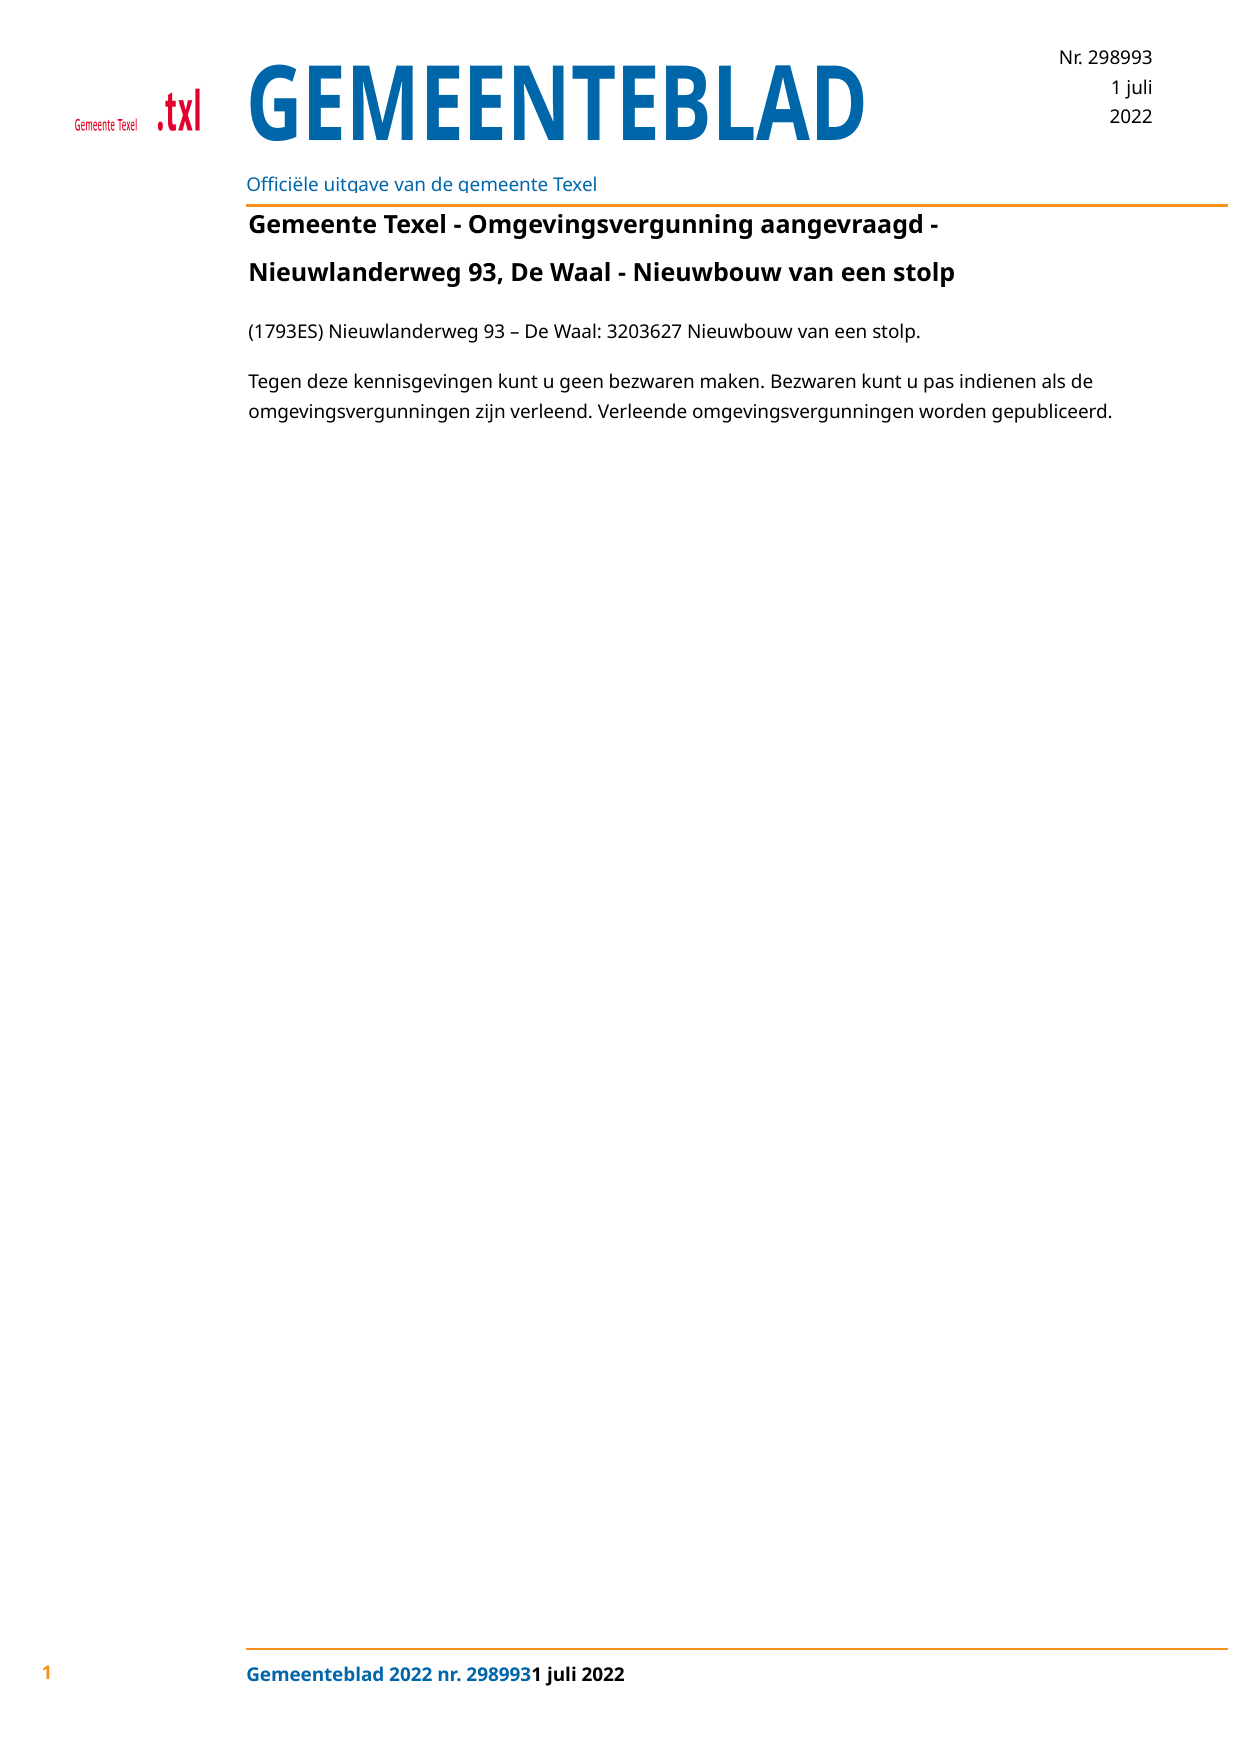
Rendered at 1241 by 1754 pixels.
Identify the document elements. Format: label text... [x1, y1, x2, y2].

text Tegen deze kennisgevingen kunt u geen bezwaren maken. Bezwaren kunt u pas indienen als de omgevingsvergunningen zijn verleend. Verleende omgevingsvergunningen worden gepubliceerd. [248, 368, 1152, 424]
text Gemeente Texel - Omgevingsvergunning aangevraagd - Nieuwlanderweg 93, De Waal - Nieuwbouw van een stolp [248, 207, 1152, 288]
text (1793ES) Nieuwlanderweg 93 – De Waal: 3203627 Nieuwbouw van een stolp. [248, 318, 1152, 344]
picture [41, 47, 231, 172]
